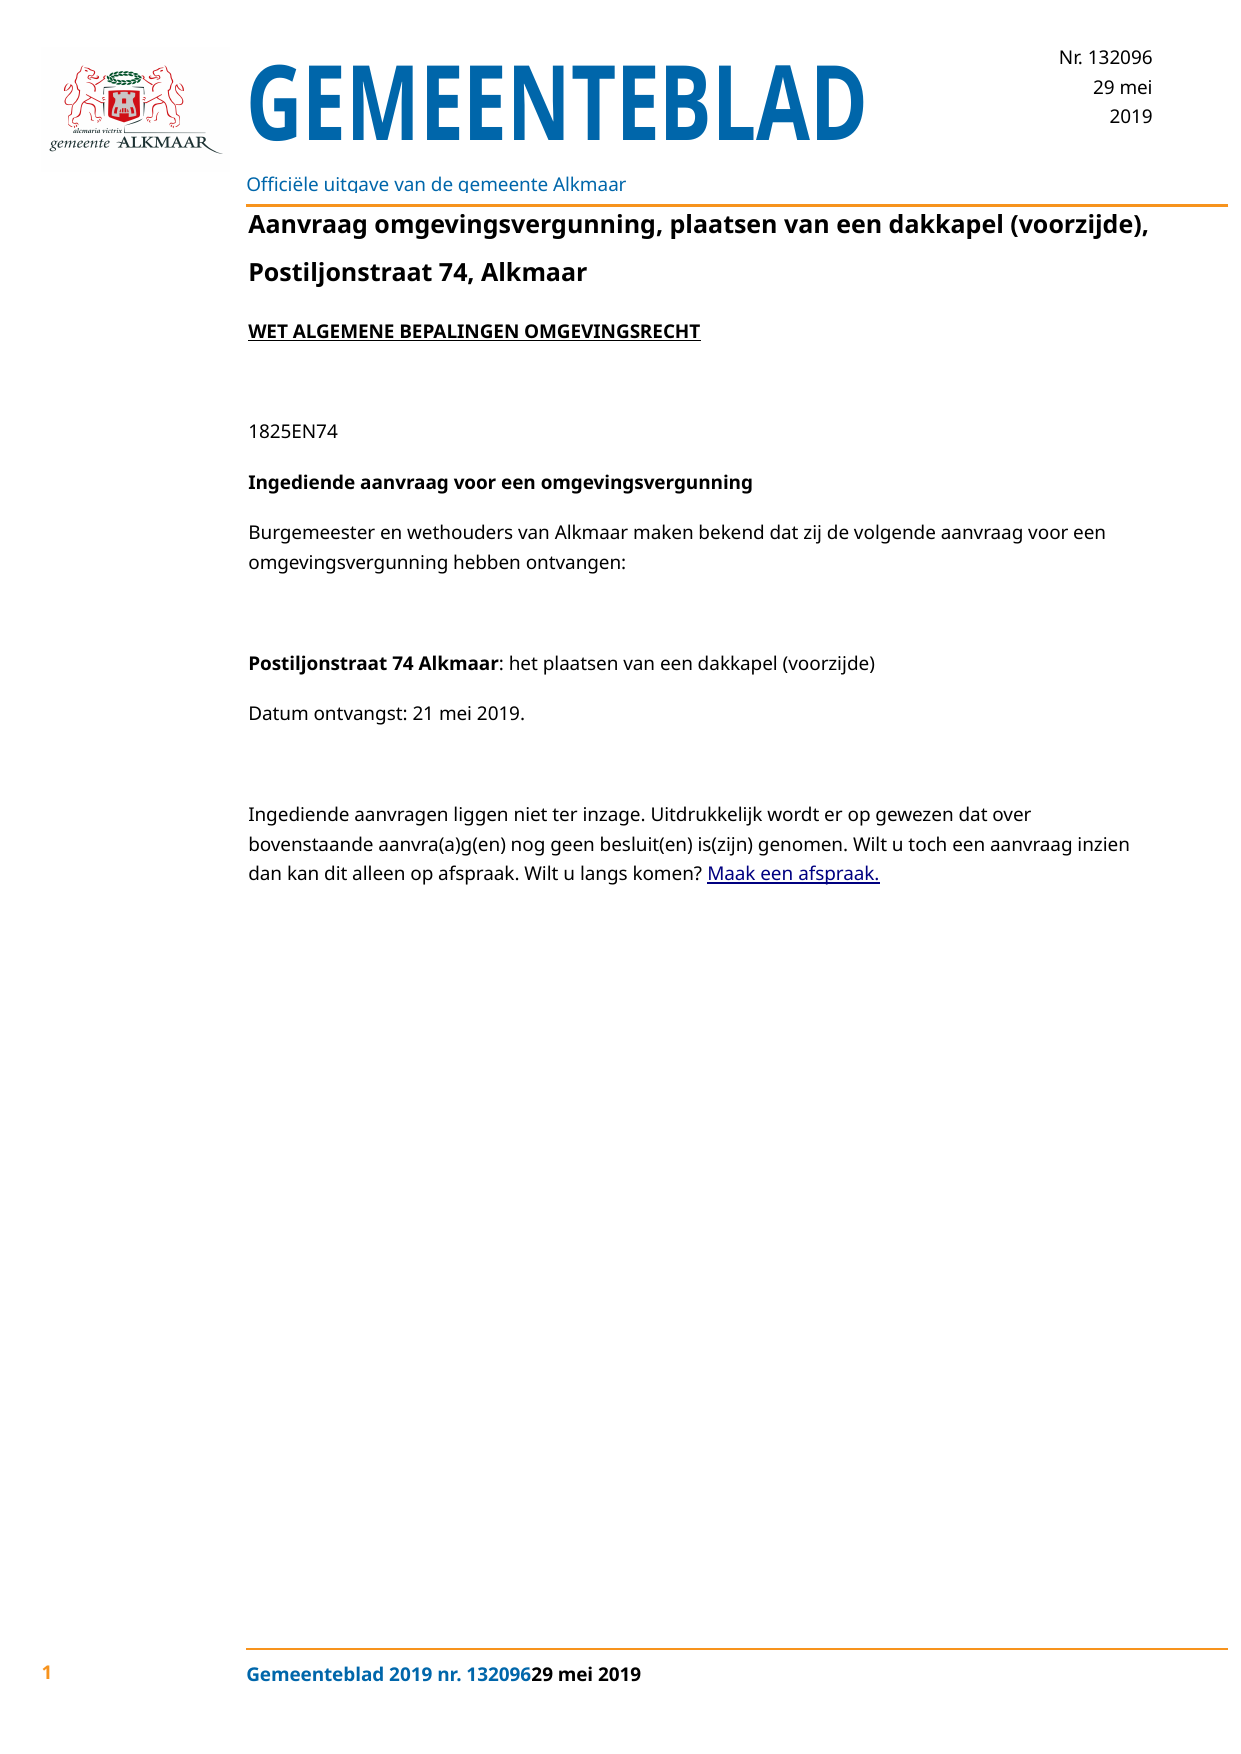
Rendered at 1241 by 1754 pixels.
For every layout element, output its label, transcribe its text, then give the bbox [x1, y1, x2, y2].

text Datum ontvangst: 21 mei 2019. [248, 700, 1152, 726]
picture [41, 47, 231, 172]
text 1825EN74 [248, 419, 1152, 444]
text Ingediende aanvragen liggen niet ter inzage. Uitdrukkelijk wordt er op gewezen dat over bovenstaande aanvra(a)g(en) nog geen besluit(en) is(zijn) genomen. Wilt u toch een aanvraag inzien dan kan dit alleen op afspraak. Wilt u langs komen? Maak een afspraak. [248, 801, 1152, 886]
text Ingediende aanvraag voor een omgevingsvergunning [248, 469, 1152, 495]
text Burgemeester en wethouders van Alkmaar maken bekend dat zij de volgende aanvraag voor een omgevingsvergunning hebben ontvangen: [248, 519, 1152, 575]
text Postiljonstraat 74 Alkmaar: het plaatsen van een dakkapel (voorzijde) [248, 650, 1152, 676]
text WET ALGEMENE BEPALINGEN OMGEVINGSRECHT [248, 318, 1152, 344]
text Aanvraag omgevingsvergunning, plaatsen van een dakkapel (voorzijde), Postiljonstraat 74, Alkmaar [248, 207, 1152, 288]
